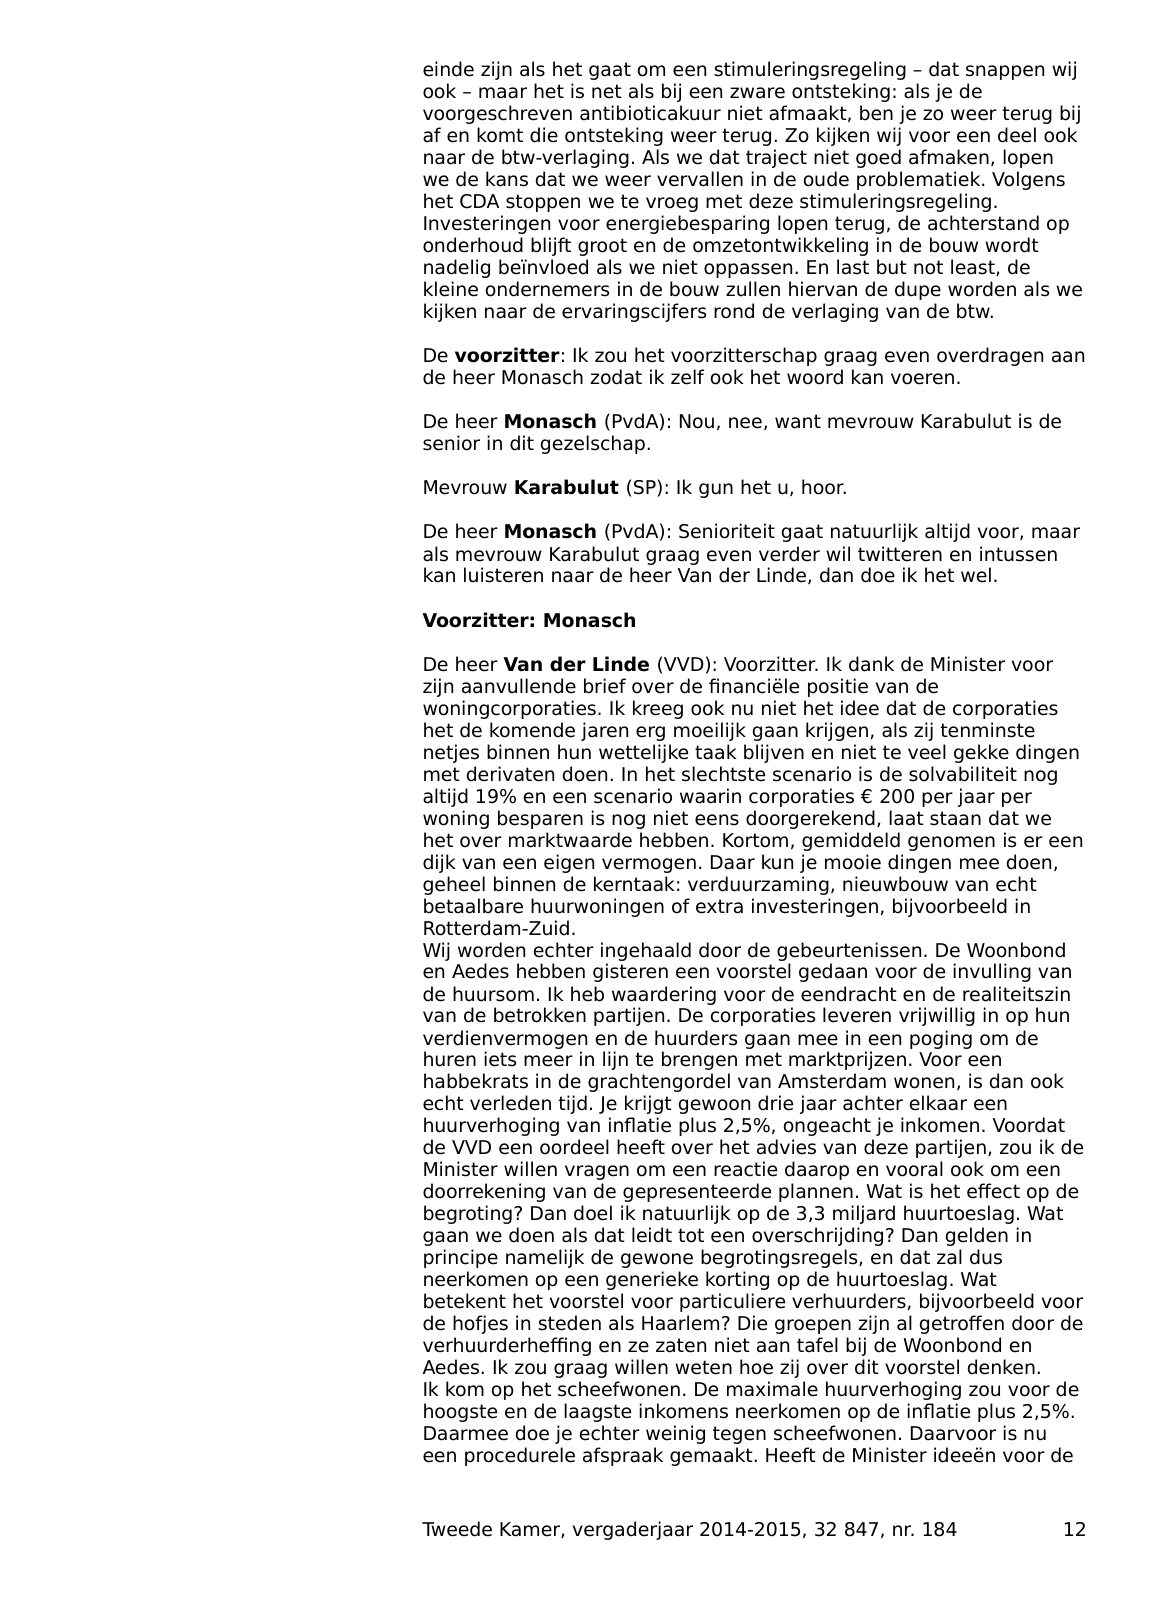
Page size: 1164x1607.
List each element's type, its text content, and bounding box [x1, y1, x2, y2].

text De heer Monasch (PvdA): Senioriteit gaat natuurlijk altijd voor, maar als mevrouw Karabulut graag even verder wil twitteren en intussen kan luisteren naar de heer Van der Linde, dan doe ik het wel. [422, 521, 1087, 587]
text einde zijn als het gaat om een stimuleringsregeling – dat snappen wij ook – maar het is net als bij een zware ontsteking: als je de voorgeschreven antibioticakuur niet afmaakt, ben je zo weer terug bij af en komt die ontsteking weer terug. Zo kijken wij voor een deel ook naar de btw-verlaging. Als we dat traject niet goed afmaken, lopen we de kans dat we weer vervallen in de oude problematiek. Volgens het CDA stoppen we te vroeg met deze stimuleringsregeling. Investeringen voor energiebesparing lopen terug, de achterstand op onderhoud blijft groot en de omzetontwikkeling in de bouw wordt nadelig beïnvloed als we niet oppassen. En last but not least, de kleine ondernemers in de bouw zullen hiervan de dupe worden als we kijken naar de ervaringscijfers rond de verlaging van de btw. [422, 59, 1087, 323]
text De heer Van der Linde (VVD): Voorzitter. Ik dank de Minister voor zijn aanvullende brief over de financiële positie van de woningcorporaties. Ik kreeg ook nu niet het idee dat de corporaties het de komende jaren erg moeilijk gaan krijgen, als zij tenminste netjes binnen hun wettelijke taak blijven en niet te veel gekke dingen met derivaten doen. In het slechtste scenario is de solvabiliteit nog altijd 19% en een scenario waarin corporaties € 200 per jaar per woning besparen is nog niet eens doorgerekend, laat staan dat we het over marktwaarde hebben. Kortom, gemiddeld genomen is er een dijk van een eigen vermogen. Daar kun je mooie dingen mee doen, geheel binnen de kerntaak: verduurzaming, nieuwbouw van echt betaalbare huurwoningen of extra investeringen, bijvoorbeeld in Rotterdam-Zuid. [422, 654, 1087, 939]
text Wij worden echter ingehaald door de gebeurtenissen. De Woonbond en Aedes hebben gisteren een voorstel gedaan voor de invulling van de huursom. Ik heb waardering voor de eendracht en de realiteitszin van de betrokken partijen. De corporaties leveren vrijwillig in op hun verdienvermogen en de huurders gaan mee in een poging om de huren iets meer in lijn te brengen met marktprijzen. Voor een habbekrats in de grachtengordel van Amsterdam wonen, is dan ook echt verleden tijd. Je krijgt gewoon drie jaar achter elkaar een huurverhoging van inflatie plus 2,5%, ongeacht je inkomen. Voordat de VVD een oordeel heeft over het advies van deze partijen, zou ik de Minister willen vragen om een reactie daarop en vooral ook om een doorrekening van de gepresenteerde plannen. Wat is het effect op de begroting? Dan doel ik natuurlijk op de 3,3 miljard huurtoeslag. Wat gaan we doen als dat leidt tot een overschrijding? Dan gelden in principe namelijk de gewone begrotingsregels, en dat zal dus neerkomen op een generieke korting op de huurtoeslag. Wat betekent het voorstel voor particuliere verhuurders, bijvoorbeeld voor de hofjes in steden als Haarlem? Die groepen zijn al getroffen door de verhuurderheffing en ze zaten niet aan tafel bij de Woonbond en Aedes. Ik zou graag willen weten hoe zij over dit voorstel denken. [422, 939, 1087, 1379]
text De voorzitter: Ik zou het voorzitterschap graag even overdragen aan de heer Monasch zodat ik zelf ook het woord kan voeren. [422, 345, 1087, 389]
text Mevrouw Karabulut (SP): Ik gun het u, hoor. [422, 477, 1087, 499]
text Ik kom op het scheefwonen. De maximale huurverhoging zou voor de hoogste en de laagste inkomens neerkomen op de inflatie plus 2,5%. Daarmee doe je echter weinig tegen scheefwonen. Daarvoor is nu een procedurele afspraak gemaakt. Heeft de Minister ideeën voor de [422, 1379, 1087, 1467]
text De heer Monasch (PvdA): Nou, nee, want mevrouw Karabulut is de senior in dit gezelschap. [422, 411, 1087, 455]
subtitle Voorzitter: Monasch [422, 609, 1087, 632]
